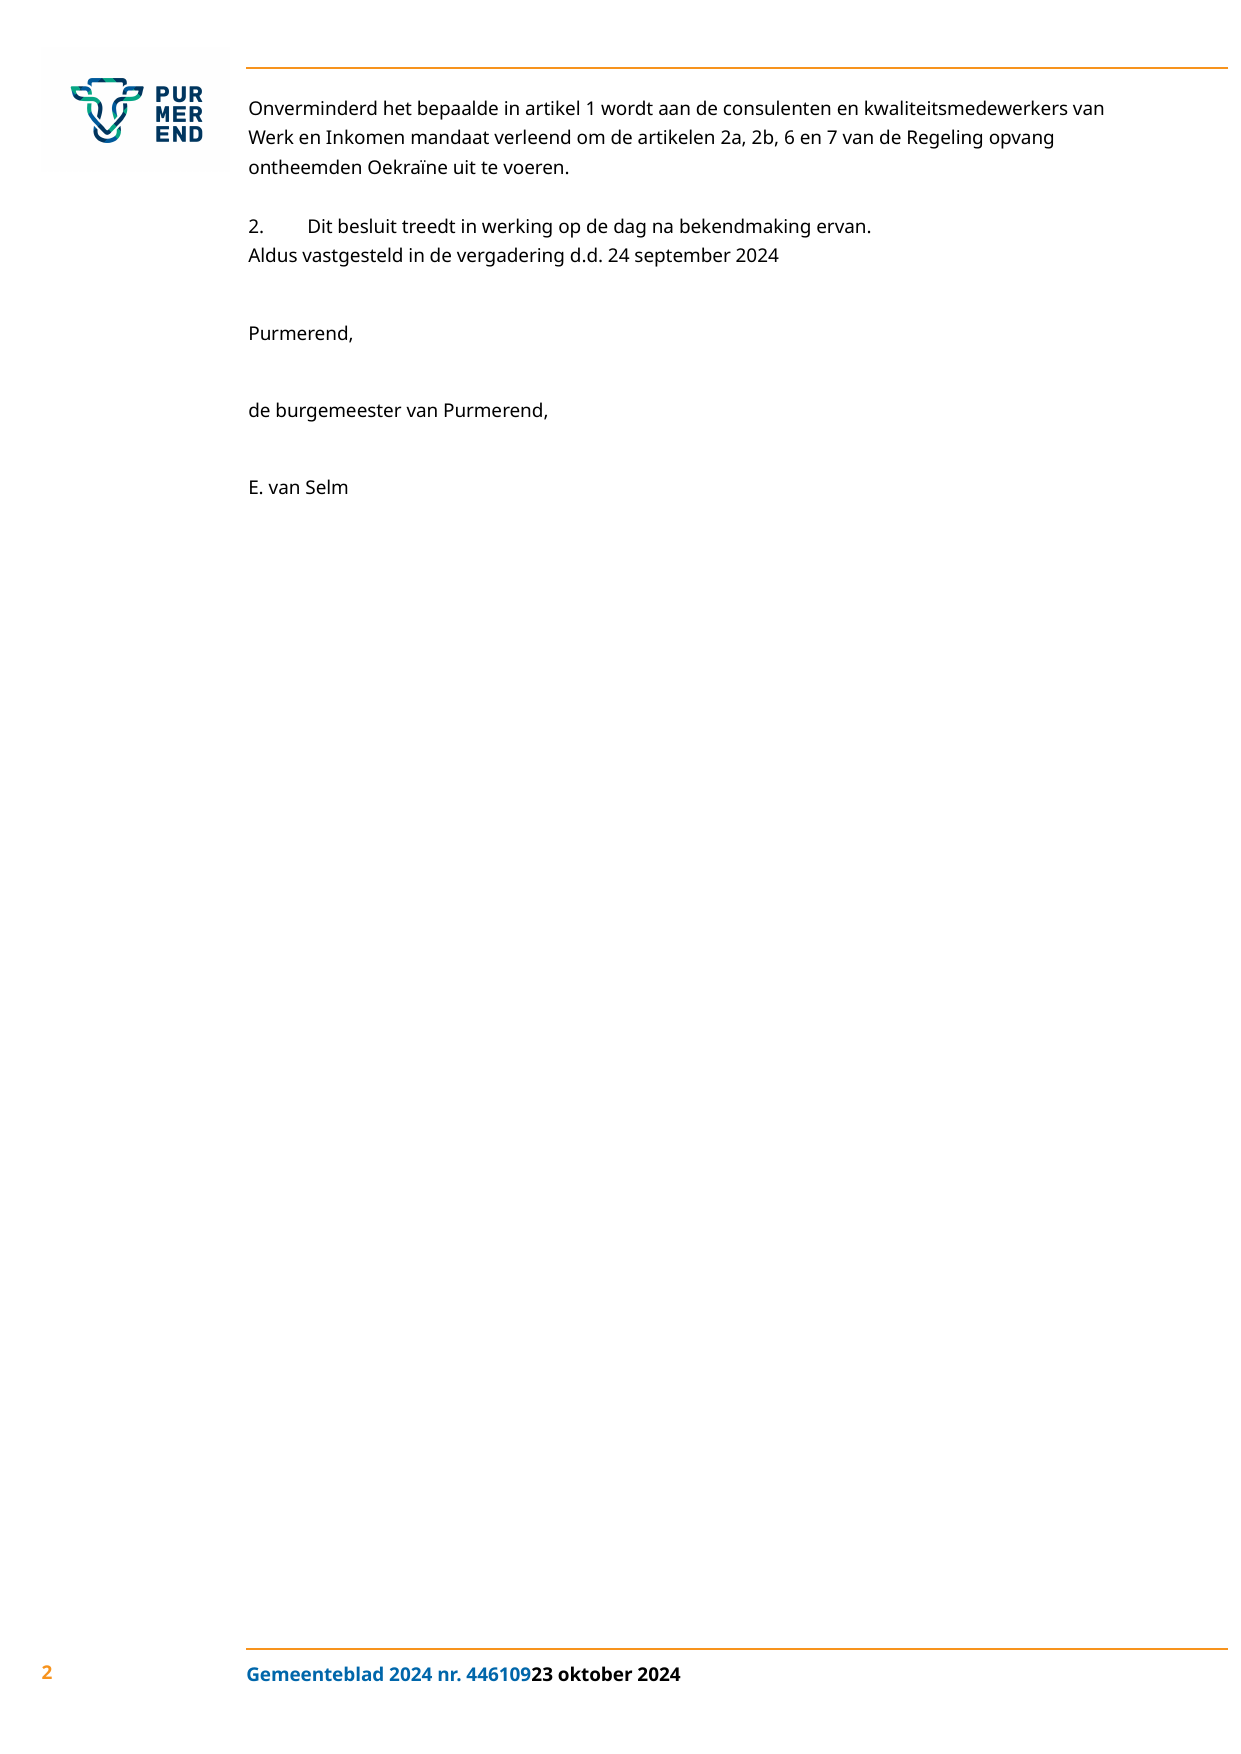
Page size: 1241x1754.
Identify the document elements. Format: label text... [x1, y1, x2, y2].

text Aldus vastgesteld in de vergadering d.d. 24 september 2024 [248, 243, 1152, 268]
text Purmerend, [248, 320, 1152, 346]
picture [41, 47, 231, 172]
text Onverminderd het bepaalde in artikel 1 wordt aan de consulenten en kwaliteitsmedewerkers van Werk en Inkomen mandaat verleend om de artikelen 2a, 2b, 6 en 7 van de Regeling opvang ontheemden Oekraïne uit te voeren. [248, 95, 1152, 180]
text de burgemeester van Purmerend, [248, 397, 1152, 423]
text E. van Selm [248, 474, 1152, 500]
list Dit besluit treedt in werking op de dag na bekendmaking ervan. [248, 213, 1152, 239]
